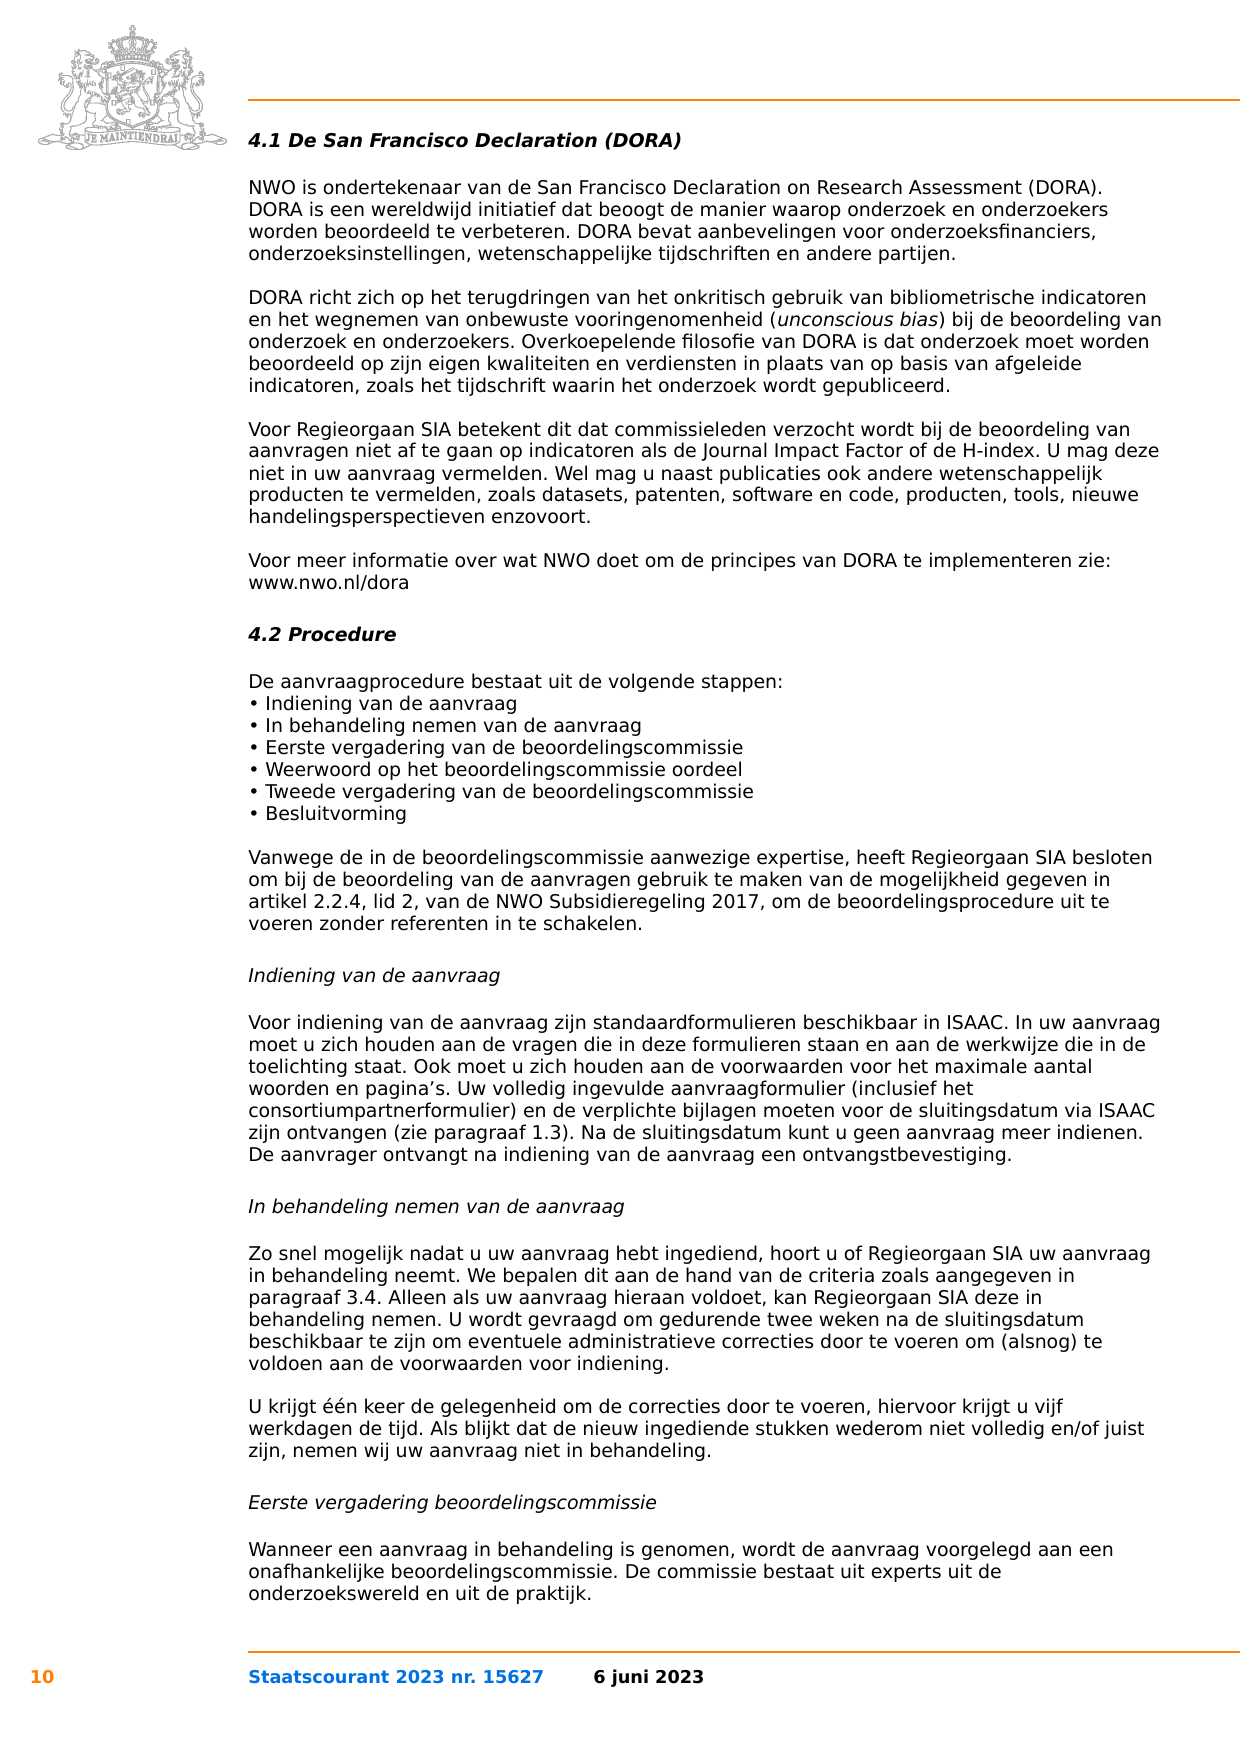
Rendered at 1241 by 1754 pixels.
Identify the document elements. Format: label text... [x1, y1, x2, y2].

text • Eerste vergadering van de beoordelingscommissie [248, 737, 1163, 759]
text Voor meer informatie over wat NWO doet om de principes van DORA te implementeren zie: www.nwo.nl/dora [248, 550, 1163, 594]
text • Indiening van de aanvraag [248, 693, 1163, 715]
text U krijgt één keer de gelegenheid om de correcties door te voeren, hiervoor krijgt u vijf werkdagen de tijd. Als blijkt dat de nieuw ingediende stukken wederom niet volledig en/of juist zijn, nemen wij uw aanvraag niet in behandeling. [248, 1396, 1163, 1462]
subtitle 4.1 De San Francisco Declaration (DORA) [248, 130, 1163, 152]
text • In behandeling nemen van de aanvraag [248, 715, 1163, 737]
text Wanneer een aanvraag in behandeling is genomen, wordt de aanvraag voorgelegd aan een onafhankelijke beoordelingscommissie. De commissie bestaat uit experts uit de onderzoekswereld en uit de praktijk. [248, 1539, 1163, 1605]
subtitle Eerste vergadering beoordelingscommissie [248, 1492, 1163, 1514]
subtitle In behandeling nemen van de aanvraag [248, 1196, 1163, 1218]
text • Besluitvorming [248, 803, 1163, 825]
text DORA richt zich op het terugdringen van het onkritisch gebruik van bibliometrische indicatoren en het wegnemen van onbewuste vooringenomenheid (unconscious bias) bij de beoordeling van onderzoek en onderzoekers. Overkoepelende filosofie van DORA is dat onderzoek moet worden beoordeeld op zijn eigen kwaliteiten en verdiensten in plaats van op basis van afgeleide indicatoren, zoals het tijdschrift waarin het onderzoek wordt gepubliceerd. [248, 287, 1163, 397]
text De aanvraagprocedure bestaat uit de volgende stappen: [248, 671, 1163, 693]
subtitle 4.2 Procedure [248, 624, 1163, 646]
text Vanwege de in de beoordelingscommissie aanwezige expertise, heeft Regieorgaan SIA besloten om bij de beoordeling van de aanvragen gebruik te maken van de mogelijkheid gegeven in artikel 2.2.4, lid 2, van de NWO Subsidieregeling 2017, om de beoordelingsprocedure uit te voeren zonder referenten in te schakelen. [248, 847, 1163, 935]
picture [38, 25, 227, 150]
text NWO is ondertekenaar van de San Francisco Declaration on Research Assessment (DORA). DORA is een wereldwijd initiatief dat beoogt de manier waarop onderzoek en onderzoekers worden beoordeeld te verbeteren. DORA bevat aanbevelingen voor onderzoeksfinanciers, onderzoeksinstellingen, wetenschappelijke tijdschriften en andere partijen. [248, 177, 1163, 265]
text Voor indiening van de aanvraag zijn standaardformulieren beschikbaar in ISAAC. In uw aanvraag moet u zich houden aan de vragen die in deze formulieren staan en aan de werkwijze die in de toelichting staat. Ook moet u zich houden aan de voorwaarden voor het maximale aantal woorden en pagina’s. Uw volledig ingevulde aanvraagformulier (inclusief het consortiumpartnerformulier) en de verplichte bijlagen moeten voor de sluitingsdatum via ISAAC zijn ontvangen (zie paragraaf 1.3). Na de sluitingsdatum kunt u geen aanvraag meer indienen. De aanvrager ontvangt na indiening van de aanvraag een ontvangstbevestiging. [248, 1012, 1163, 1166]
subtitle Indiening van de aanvraag [248, 965, 1163, 987]
text • Tweede vergadering van de beoordelingscommissie [248, 781, 1163, 803]
text Zo snel mogelijk nadat u uw aanvraag hebt ingediend, hoort u of Regieorgaan SIA uw aanvraag in behandeling neemt. We bepalen dit aan de hand van de criteria zoals aangegeven in paragraaf 3.4. Alleen als uw aanvraag hieraan voldoet, kan Regieorgaan SIA deze in behandeling nemen. U wordt gevraagd om gedurende twee weken na de sluitingsdatum beschikbaar te zijn om eventuele administratieve correcties door te voeren om (alsnog) te voldoen aan de voorwaarden voor indiening. [248, 1243, 1163, 1374]
text • Weerwoord op het beoordelingscommissie oordeel [248, 759, 1163, 781]
text Voor Regieorgaan SIA betekent dit dat commissieleden verzocht wordt bij de beoordeling van aanvragen niet af te gaan op indicatoren als de Journal Impact Factor of de H-index. U mag deze niet in uw aanvraag vermelden. Wel mag u naast publicaties ook andere wetenschappelijk producten te vermelden, zoals datasets, patenten, software en code, producten, tools, nieuwe handelingsperspectieven enzovoort. [248, 418, 1163, 528]
